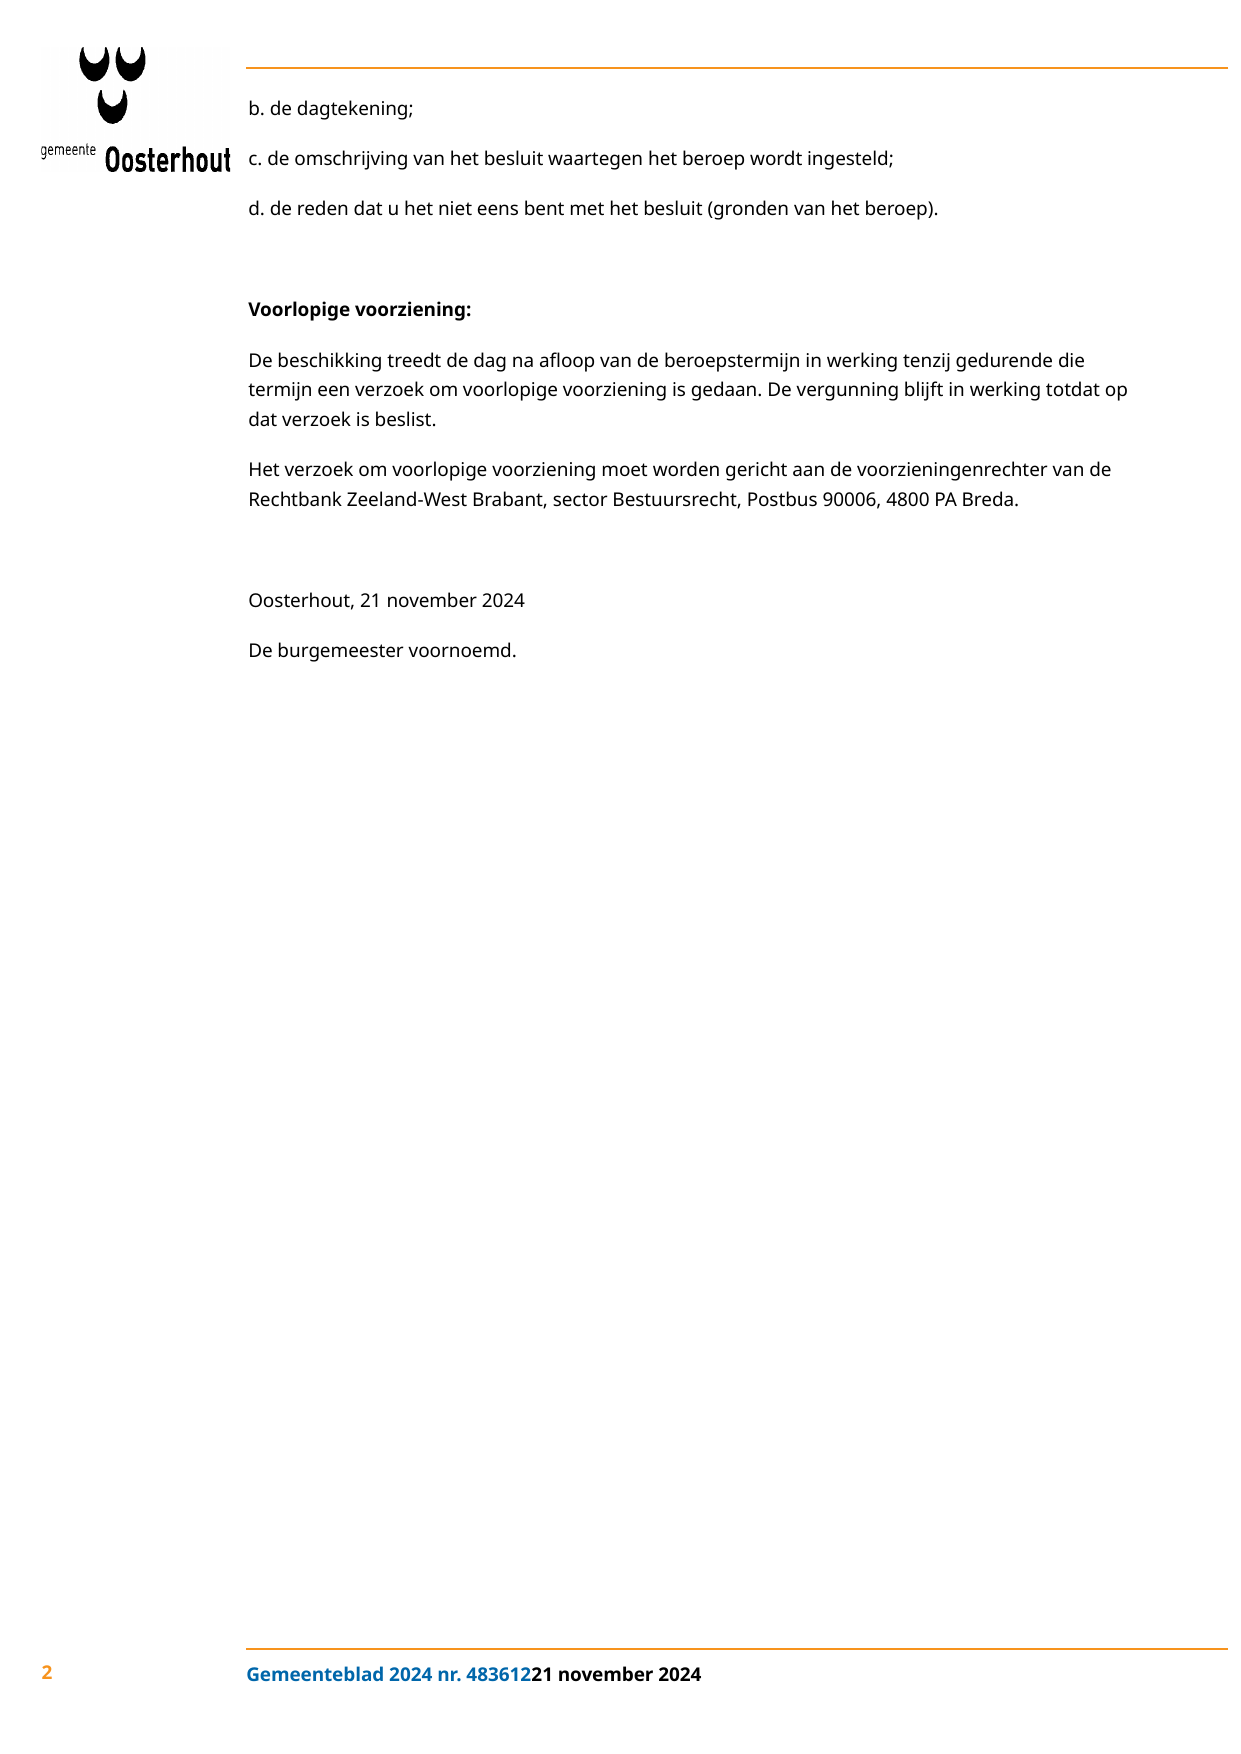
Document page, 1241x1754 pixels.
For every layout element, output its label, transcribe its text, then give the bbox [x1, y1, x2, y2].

picture [41, 47, 231, 172]
text De burgemeester voornoemd. [248, 637, 1152, 663]
text c. de omschrijving van het besluit waartegen het beroep wordt ingesteld; [248, 145, 1152, 171]
text Oosterhout, 21 november 2024 [248, 587, 1152, 613]
text Het verzoek om voorlopige voorziening moet worden gericht aan de voorzieningenrechter van de Rechtbank Zeeland-West Brabant, sector Bestuursrecht, Postbus 90006, 4800 PA Breda. [248, 456, 1152, 512]
text b. de dagtekening; [248, 95, 1152, 121]
text Voorlopige voorziening: [248, 296, 1152, 322]
text d. de reden dat u het niet eens bent met het besluit (gronden van het beroep). [248, 196, 1152, 221]
text De beschikking treedt de dag na afloop van de beroepstermijn in werking tenzij gedurende die termijn een verzoek om voorlopige voorziening is gedaan. De vergunning blijft in werking totdat op dat verzoek is beslist. [248, 347, 1152, 432]
